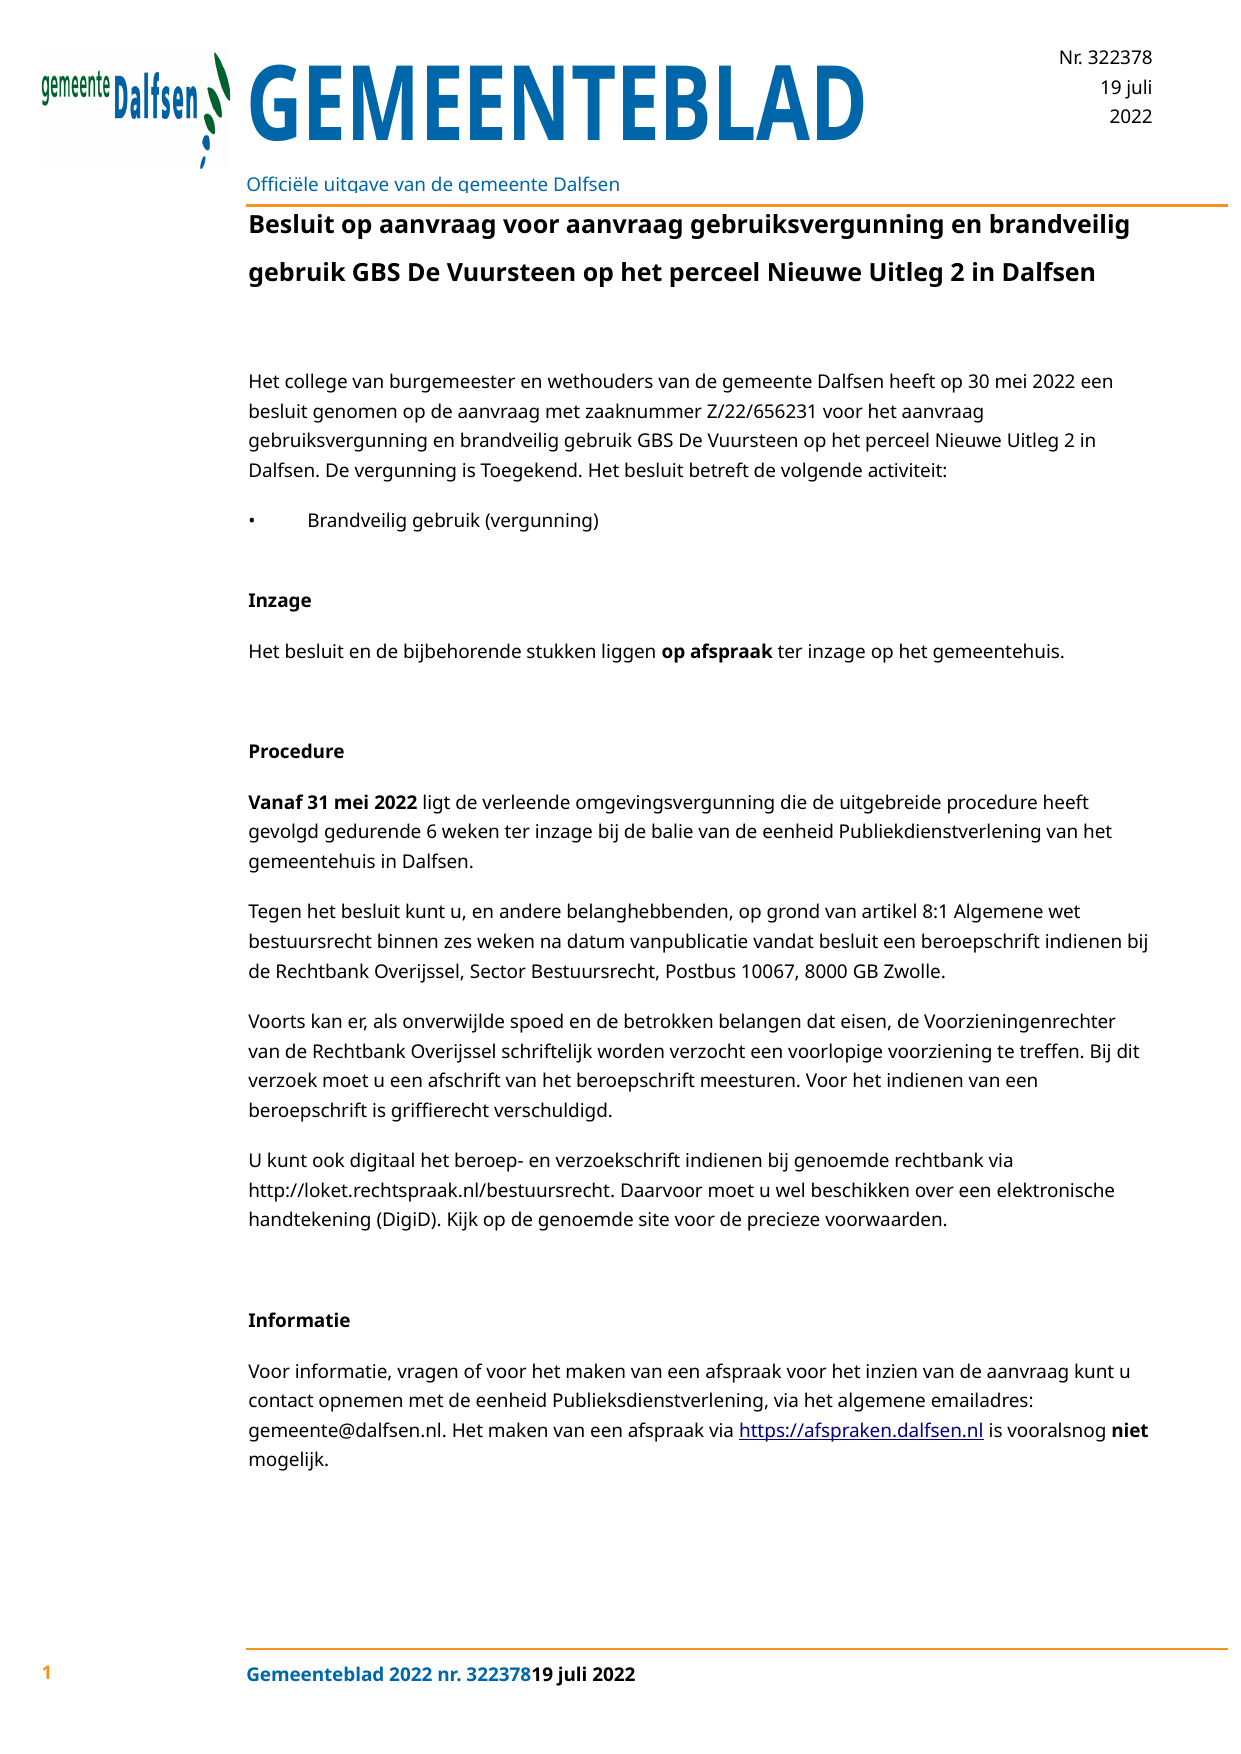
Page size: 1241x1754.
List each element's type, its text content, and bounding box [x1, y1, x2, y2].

text U kunt ook digitaal het beroep- en verzoekschrift indienen bij genoemde rechtbank via http://loket.rechtspraak.nl/bestuursrecht. Daarvoor moet u wel beschikken over een elektronische handtekening (DigiD). Kijk op de genoemde site voor de precieze voorwaarden. [248, 1147, 1152, 1232]
text Het college van burgemeester en wethouders van de gemeente Dalfsen heeft op 30 mei 2022 een besluit genomen op de aanvraag met zaaknummer Z/22/656231 voor het aanvraag gebruiksvergunning en brandveilig gebruik GBS De Vuursteen op het perceel Nieuwe Uitleg 2 in Dalfsen. De vergunning is Toegekend. Het besluit betreft de volgende activiteit: [248, 368, 1152, 483]
text Vanaf 31 mei 2022 ligt de verleende omgevingsvergunning die de uitgebreide procedure heeft gevolgd gedurende 6 weken ter inzage bij de balie van de eenheid Publiekdienstverlening van het gemeentehuis in Dalfsen. [248, 789, 1152, 874]
text Besluit op aanvraag voor aanvraag gebruiksvergunning en brandveilig gebruik GBS De Vuursteen op het perceel Nieuwe Uitleg 2 in Dalfsen [248, 207, 1152, 288]
text Tegen het besluit kunt u, en andere belanghebbenden, op grond van artikel 8:1 Algemene wet bestuursrecht binnen zes weken na datum vanpublicatie vandat besluit een beroepschrift indienen bij de Rechtbank Overijssel, Sector Bestuursrecht, Postbus 10067, 8000 GB Zwolle. [248, 899, 1152, 984]
text Voor informatie, vragen of voor het maken van een afspraak voor het inzien van de aanvraag kunt u contact opnemen met de eenheid Publieksdienstverlening, via het algemene emailadres: gemeente@dalfsen.nl. Het maken van een afspraak via https://afspraken.dalfsen.nl is vooralsnog niet mogelijk. [248, 1358, 1152, 1472]
text Inzage [248, 587, 1152, 613]
text Het besluit en de bijbehorende stukken liggen op afspraak ter inzage op het gemeentehuis. [248, 638, 1152, 664]
text Informatie [248, 1307, 1152, 1333]
list Brandveilig gebruik (vergunning) [248, 507, 1152, 533]
text Procedure [248, 739, 1152, 764]
picture [41, 47, 231, 172]
text Voorts kan er, als onverwijlde spoed en de betrokken belangen dat eisen, de Voorzieningenrechter van de Rechtbank Overijssel schriftelijk worden verzocht een voorlopige voorziening te treffen. Bij dit verzoek moet u een afschrift van het beroepschrift meesturen. Voor het indienen van een beroepschrift is griffierecht verschuldigd. [248, 1008, 1152, 1123]
